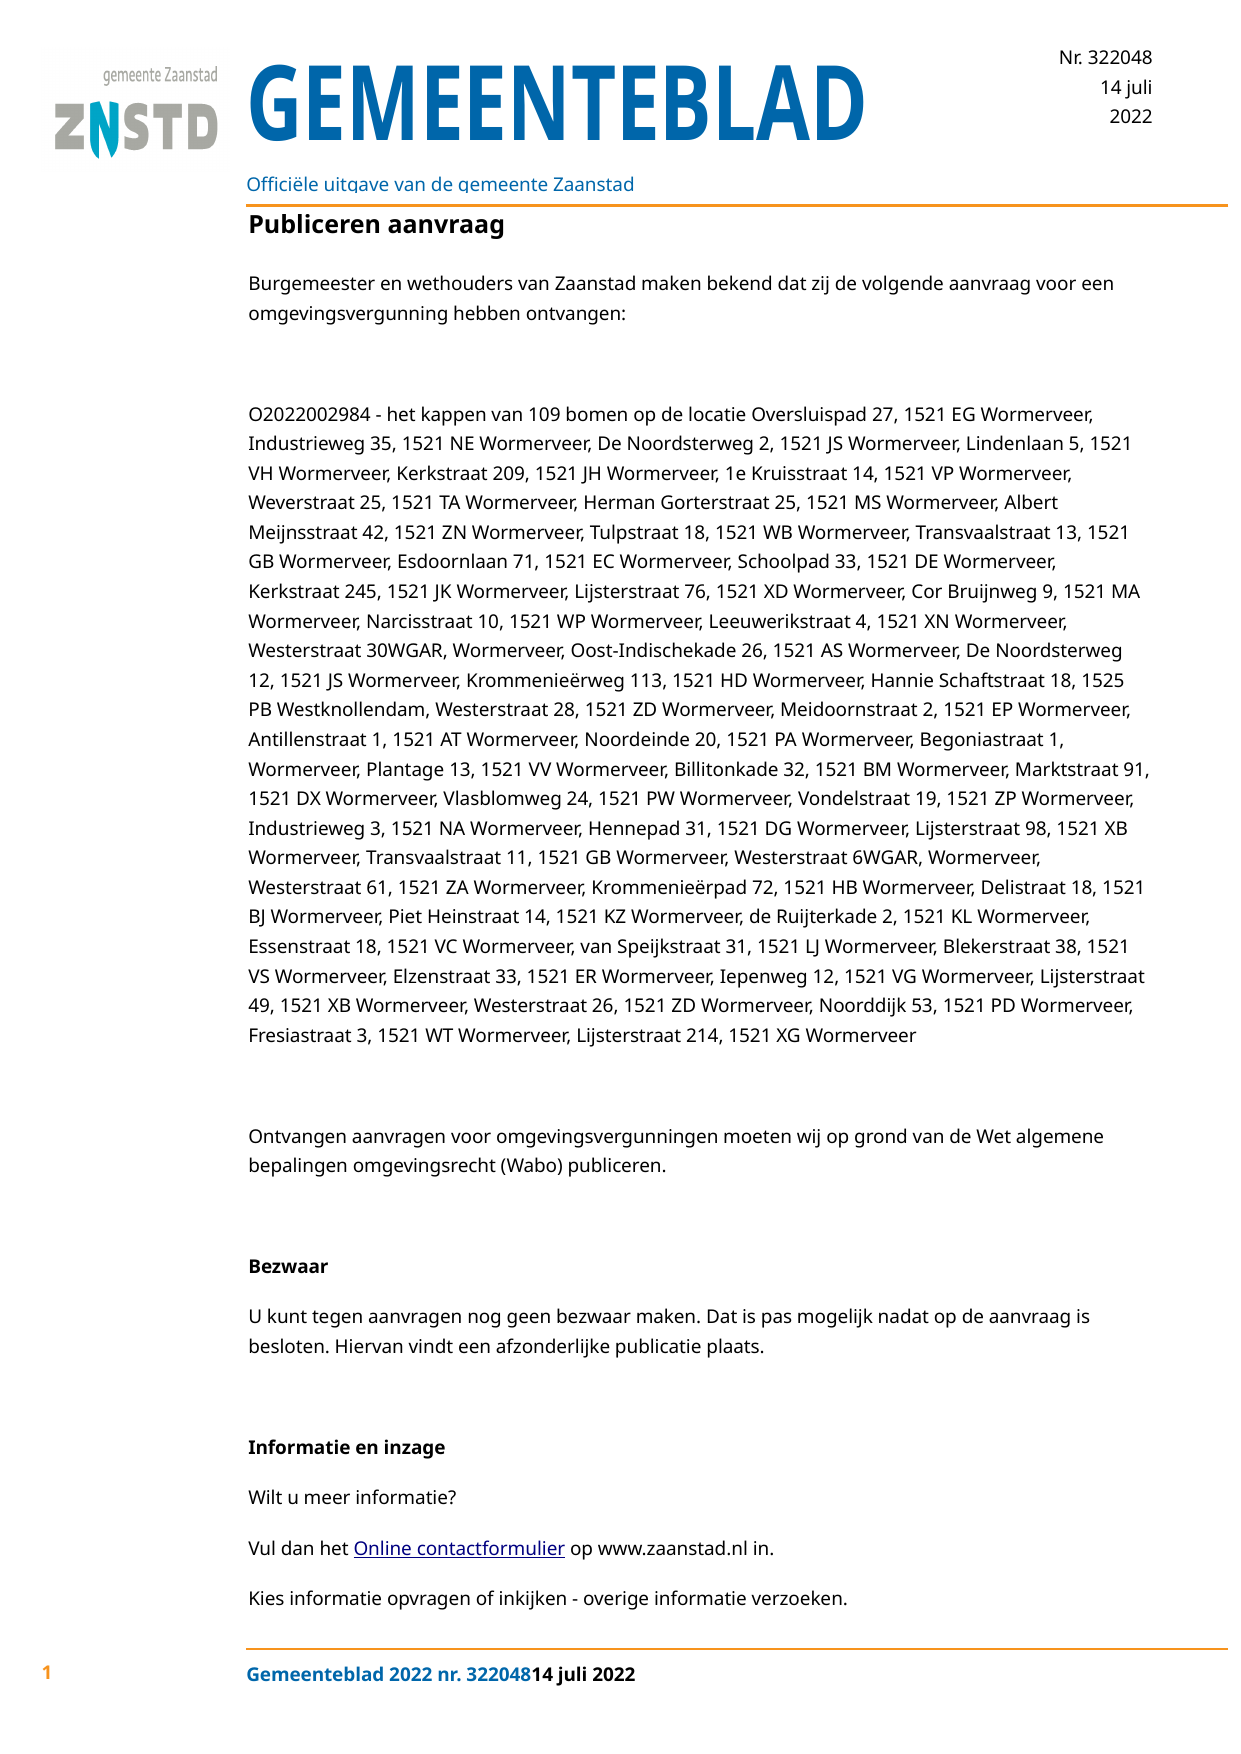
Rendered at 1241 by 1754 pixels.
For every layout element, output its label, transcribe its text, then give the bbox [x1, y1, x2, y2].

text Burgemeester en wethouders van Zaanstad maken bekend dat zij de volgende aanvraag voor een omgevingsvergunning hebben ontvangen: [248, 270, 1152, 326]
text Vul dan het Online contactformulier op www.zaanstad.nl in. [248, 1535, 1152, 1561]
text Publiceren aanvraag [248, 207, 1152, 241]
picture [41, 47, 231, 172]
text Bezwaar [248, 1253, 1152, 1279]
text Kies informatie opvragen of inkijken - overige informatie verzoeken. [248, 1585, 1152, 1611]
text Wilt u meer informatie? [248, 1484, 1152, 1510]
text U kunt tegen aanvragen nog geen bezwaar maken. Dat is pas mogelijk nadat op de aanvraag is besloten. Hiervan vindt een afzonderlijke publicatie plaats. [248, 1304, 1152, 1359]
text O2022002984 - het kappen van 109 bomen op de locatie Oversluispad 27, 1521 EG Wormerveer, Industrieweg 35, 1521 NE Wormerveer, De Noordsterweg 2, 1521 JS Wormerveer, Lindenlaan 5, 1521 VH Wormerveer, Kerkstraat 209, 1521 JH Wormerveer, 1e Kruisstraat 14, 1521 VP Wormerveer, Weverstraat 25, 1521 TA Wormerveer, Herman Gorterstraat 25, 1521 MS Wormerveer, Albert Meijnsstraat 42, 1521 ZN Wormerveer, Tulpstraat 18, 1521 WB Wormerveer, Transvaalstraat 13, 1521 GB Wormerveer, Esdoornlaan 71, 1521 EC Wormerveer, Schoolpad 33, 1521 DE Wormerveer, Kerkstraat 245, 1521 JK Wormerveer, Lijsterstraat 76, 1521 XD Wormerveer, Cor Bruijnweg 9, 1521 MA Wormerveer, Narcisstraat 10, 1521 WP Wormerveer, Leeuwerikstraat 4, 1521 XN Wormerveer, Westerstraat 30WGAR, Wormerveer, Oost-Indischekade 26, 1521 AS Wormerveer, De Noordsterweg 12, 1521 JS Wormerveer, Krommenieërweg 113, 1521 HD Wormerveer, Hannie Schaftstraat 18, 1525 PB Westknollendam, Westerstraat 28, 1521 ZD Wormerveer, Meidoornstraat 2, 1521 EP Wormerveer, Antillenstraat 1, 1521 AT Wormerveer, Noordeinde 20, 1521 PA Wormerveer, Begoniastraat 1, Wormerveer, Plantage 13, 1521 VV Wormerveer, Billitonkade 32, 1521 BM Wormerveer, Marktstraat 91, 1521 DX Wormerveer, Vlasblomweg 24, 1521 PW Wormerveer, Vondelstraat 19, 1521 ZP Wormerveer, Industrieweg 3, 1521 NA Wormerveer, Hennepad 31, 1521 DG Wormerveer, Lijsterstraat 98, 1521 XB Wormerveer, Transvaalstraat 11, 1521 GB Wormerveer, Westerstraat 6WGAR, Wormerveer, Westerstraat 61, 1521 ZA Wormerveer, Krommenieërpad 72, 1521 HB Wormerveer, Delistraat 18, 1521 BJ Wormerveer, Piet Heinstraat 14, 1521 KZ Wormerveer, de Ruijterkade 2, 1521 KL Wormerveer, Essenstraat 18, 1521 VC Wormerveer, van Speijkstraat 31, 1521 LJ Wormerveer, Blekerstraat 38, 1521 VS Wormerveer, Elzenstraat 33, 1521 ER Wormerveer, Iepenweg 12, 1521 VG Wormerveer, Lijsterstraat 49, 1521 XB Wormerveer, Westerstraat 26, 1521 ZD Wormerveer, Noorddijk 53, 1521 PD Wormerveer, Fresiastraat 3, 1521 WT Wormerveer, Lijsterstraat 214, 1521 XG Wormerveer [248, 401, 1152, 1048]
text Informatie en inzage [248, 1434, 1152, 1460]
text Ontvangen aanvragen voor omgevingsvergunningen moeten wij op grond van de Wet algemene bepalingen omgevingsrecht (Wabo) publiceren. [248, 1123, 1152, 1178]
